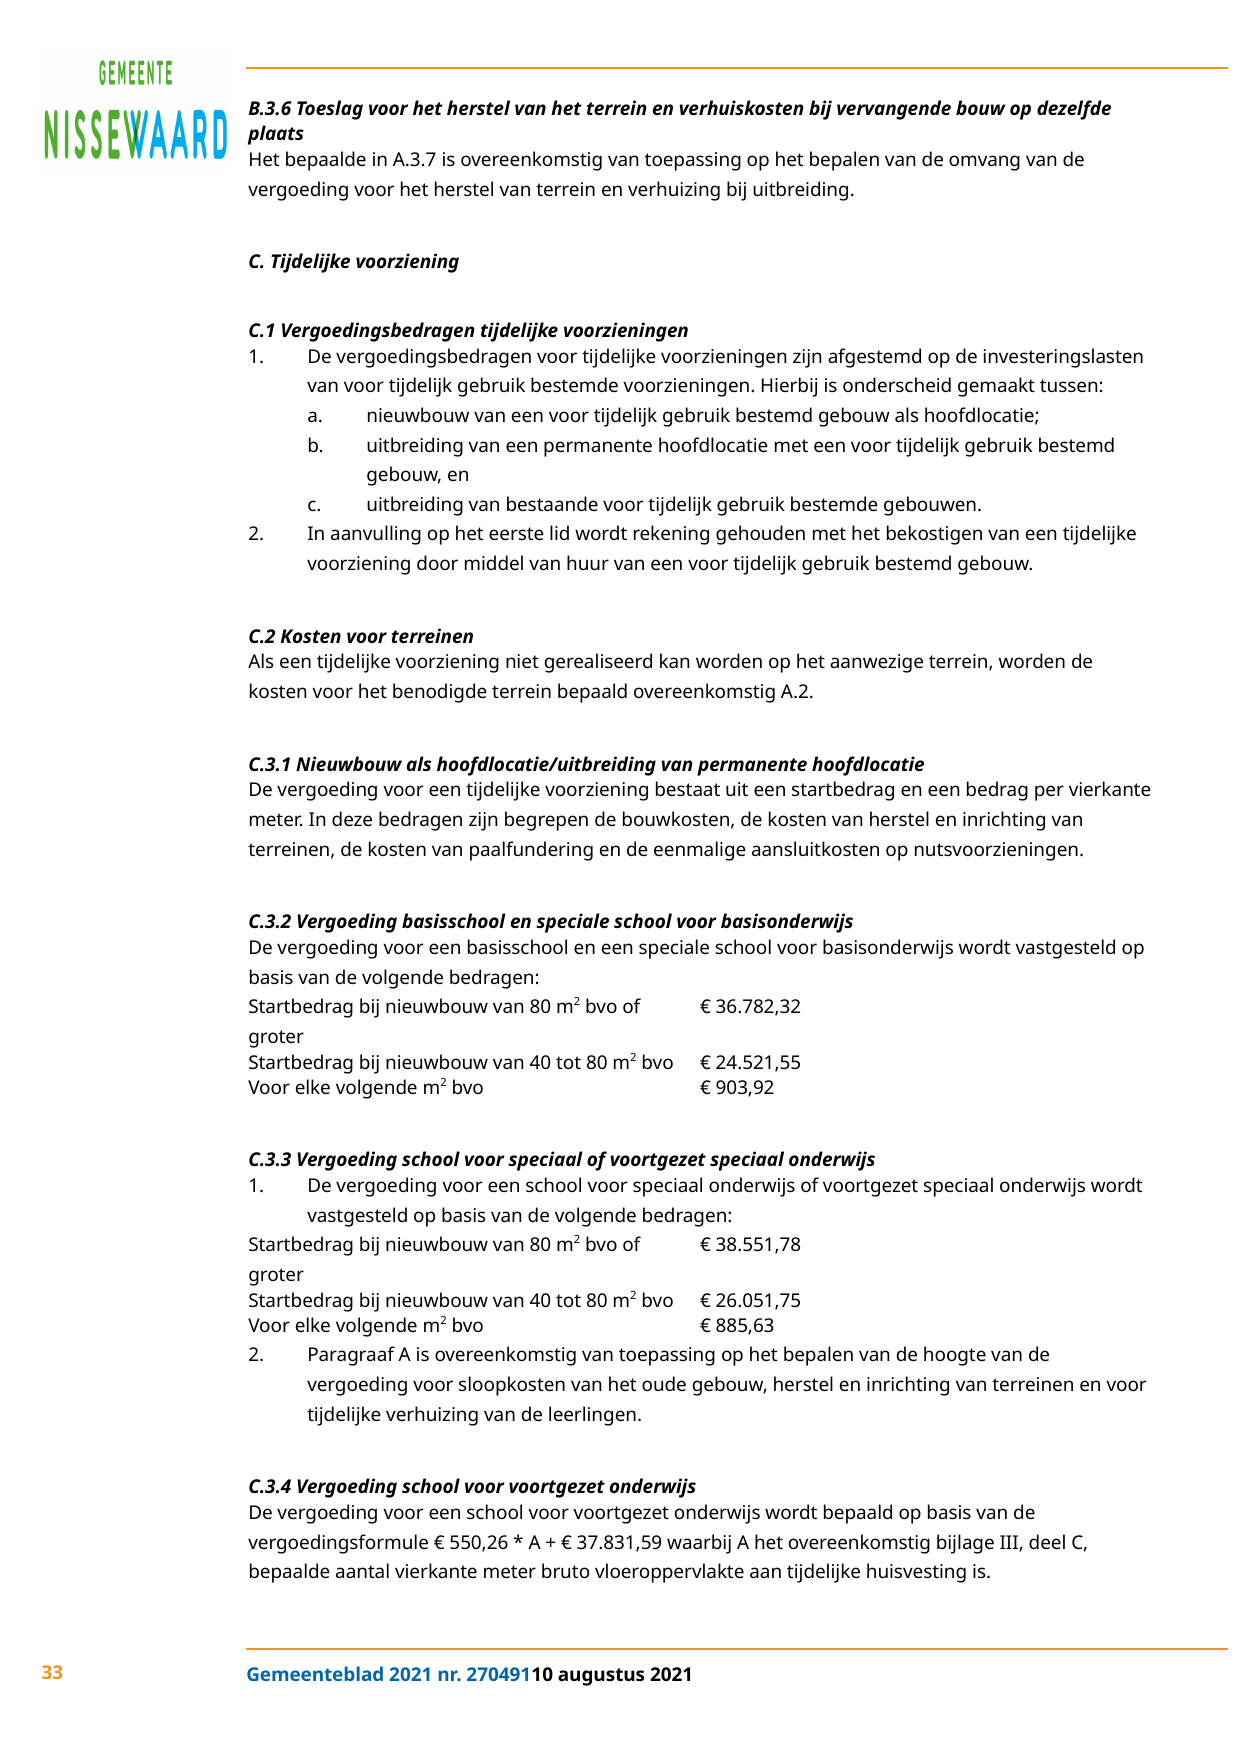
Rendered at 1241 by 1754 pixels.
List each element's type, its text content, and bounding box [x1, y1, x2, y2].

table_cell Voor elke volgende m2 bvo [248, 1313, 700, 1338]
table_cell Startbedrag bij nieuwbouw van 40 tot 80 m2 bvo [248, 1049, 700, 1074]
text C.3.1 Nieuwbouw als hoofdlocatie/uitbreiding van permanente hoofdlocatie [248, 751, 1152, 777]
list uitbreiding van een permanente hoofdlocatie met een voor tijdelijk gebruik bestemd gebouw, en [307, 432, 1152, 487]
table_header Startbedrag bij nieuwbouw van 80 m2 bvo of groter [248, 994, 700, 1049]
text B.3.6 Toeslag voor het herstel van het terrein en verhuiskosten bij vervangende bouw op dezelfde plaats [248, 95, 1152, 146]
text Het bepaalde in A.3.7 is overeenkomstig van toepassing op het bepalen van de omvang van de vergoeding voor het herstel van terrein en verhuizing bij uitbreiding. [248, 146, 1152, 202]
table_cell Voor elke volgende m2 bvo [248, 1075, 700, 1100]
text C.3.3 Vergoeding school voor speciaal of voortgezet speciaal onderwijs [248, 1147, 1152, 1172]
text C.2 Kosten voor terreinen [248, 623, 1152, 649]
text Als een tijdelijke voorziening niet gerealiseerd kan worden op het aanwezige terrein, worden de kosten voor het benodigde terrein bepaald overeenkomstig A.2. [248, 649, 1152, 704]
list Paragraaf A is overeenkomstig van toepassing op het bepalen van de hoogte van de vergoeding voor sloopkosten van het oude gebouw, herstel en inrichting van terreinen en voor tijdelijke verhuizing van de leerlingen. [248, 1342, 1152, 1427]
picture [41, 47, 231, 172]
text De vergoeding voor een tijdelijke voorziening bestaat uit een startbedrag en een bedrag per vierkante meter. In deze bedragen zijn begrepen de bouwkosten, de kosten van herstel en inrichting van terreinen, de kosten van paalfundering en de eenmalige aansluitkosten op nutsvoorzieningen. [248, 777, 1152, 862]
text C.1 Vergoedingsbedragen tijdelijke voorzieningen [248, 317, 1152, 343]
list nieuwbouw van een voor tijdelijk gebruik bestemd gebouw als hoofdlocatie; [307, 402, 1152, 428]
text De vergoeding voor een school voor voortgezet onderwijs wordt bepaald op basis van de vergoedingsformule € 550,26 * A + € 37.831,59 waarbij A het overeenkomstig bijlage III, deel C, bepaalde aantal vierkante meter bruto vloeroppervlakte aan tijdelijke huisvesting is. [248, 1499, 1152, 1584]
table_header Startbedrag bij nieuwbouw van 80 m2 bvo of groter [248, 1232, 700, 1287]
list De vergoedingsbedragen voor tijdelijke voorzieningen zijn afgestemd op de investeringslasten van voor tijdelijk gebruik bestemde voorzieningen. Hierbij is onderscheid gemaakt tussen: [248, 343, 1152, 398]
table_header € 38.551,78 [700, 1232, 1152, 1287]
text De vergoeding voor een basisschool en een speciale school voor basisonderwijs wordt vastgesteld op basis van de volgende bedragen: [248, 934, 1152, 989]
table_header € 36.782,32 [700, 994, 1152, 1049]
table_cell € 24.521,55 [700, 1049, 1152, 1074]
table_cell Startbedrag bij nieuwbouw van 40 tot 80 m2 bvo [248, 1287, 700, 1313]
table_cell € 885,63 [700, 1313, 1152, 1338]
text C.3.4 Vergoeding school voor voortgezet onderwijs [248, 1473, 1152, 1499]
list uitbreiding van bestaande voor tijdelijk gebruik bestemde gebouwen. [307, 491, 1152, 517]
list In aanvulling op het eerste lid wordt rekening gehouden met het bekostigen van een tijdelijke voorziening door middel van huur van een voor tijdelijk gebruik bestemd gebouw. [248, 521, 1152, 576]
text C.3.2 Vergoeding basisschool en speciale school voor basisonderwijs [248, 908, 1152, 934]
text C. Tijdelijke voorziening [248, 248, 1152, 274]
table_cell € 903,92 [700, 1075, 1152, 1100]
list De vergoeding voor een school voor speciaal onderwijs of voortgezet speciaal onderwijs wordt vastgesteld op basis van de volgende bedragen: [248, 1172, 1152, 1228]
table_cell € 26.051,75 [700, 1287, 1152, 1313]
